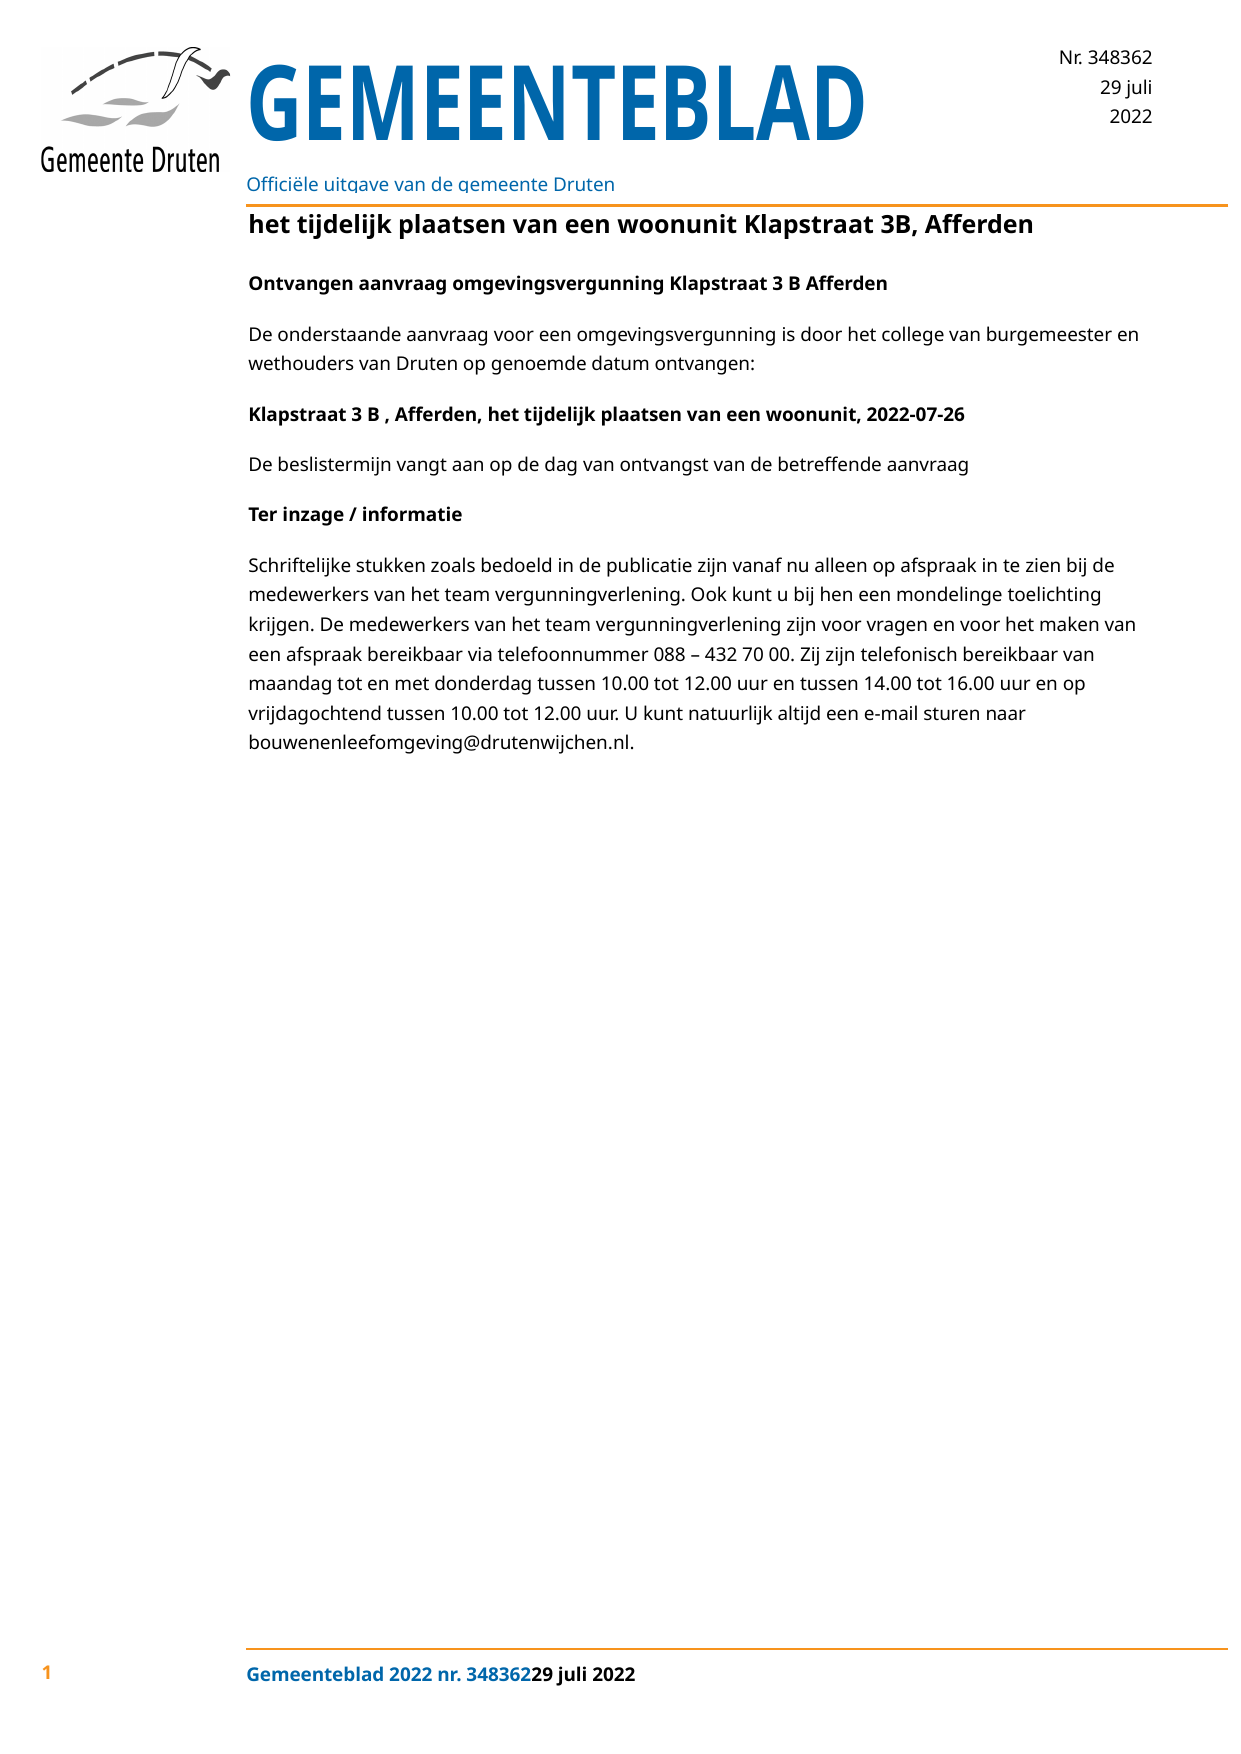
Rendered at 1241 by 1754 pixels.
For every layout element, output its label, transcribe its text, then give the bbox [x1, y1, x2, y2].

text Ontvangen aanvraag omgevingsvergunning Klapstraat 3 B Afferden [248, 270, 1152, 296]
text De onderstaande aanvraag voor een omgevingsvergunning is door het college van burgemeester en wethouders van Druten op genoemde datum ontvangen: [248, 321, 1152, 376]
picture [41, 47, 231, 172]
text het tijdelijk plaatsen van een woonunit Klapstraat 3B, Afferden [248, 207, 1152, 241]
text Schriftelijke stukken zoals bedoeld in de publicatie zijn vanaf nu alleen op afspraak in te zien bij de medewerkers van het team vergunningverlening. Ook kunt u bij hen een mondelinge toelichting krijgen. De medewerkers van het team vergunningverlening zijn voor vragen en voor het maken van een afspraak bereikbaar via telefoonnummer 088 – 432 70 00. Zij zijn telefonisch bereikbaar van maandag tot en met donderdag tussen 10.00 tot 12.00 uur en tussen 14.00 tot 16.00 uur en op vrijdagochtend tussen 10.00 tot 12.00 uur. U kunt natuurlijk altijd een e-mail sturen naar bouwenenleefomgeving@drutenwijchen.nl. [248, 552, 1152, 755]
text Klapstraat 3 B , Afferden, het tijdelijk plaatsen van een woonunit, 2022-07-26 [248, 401, 1152, 426]
text De beslistermijn vangt aan op de dag van ontvangst van de betreffende aanvraag [248, 451, 1152, 477]
text Ter inzage / informatie [248, 502, 1152, 527]
